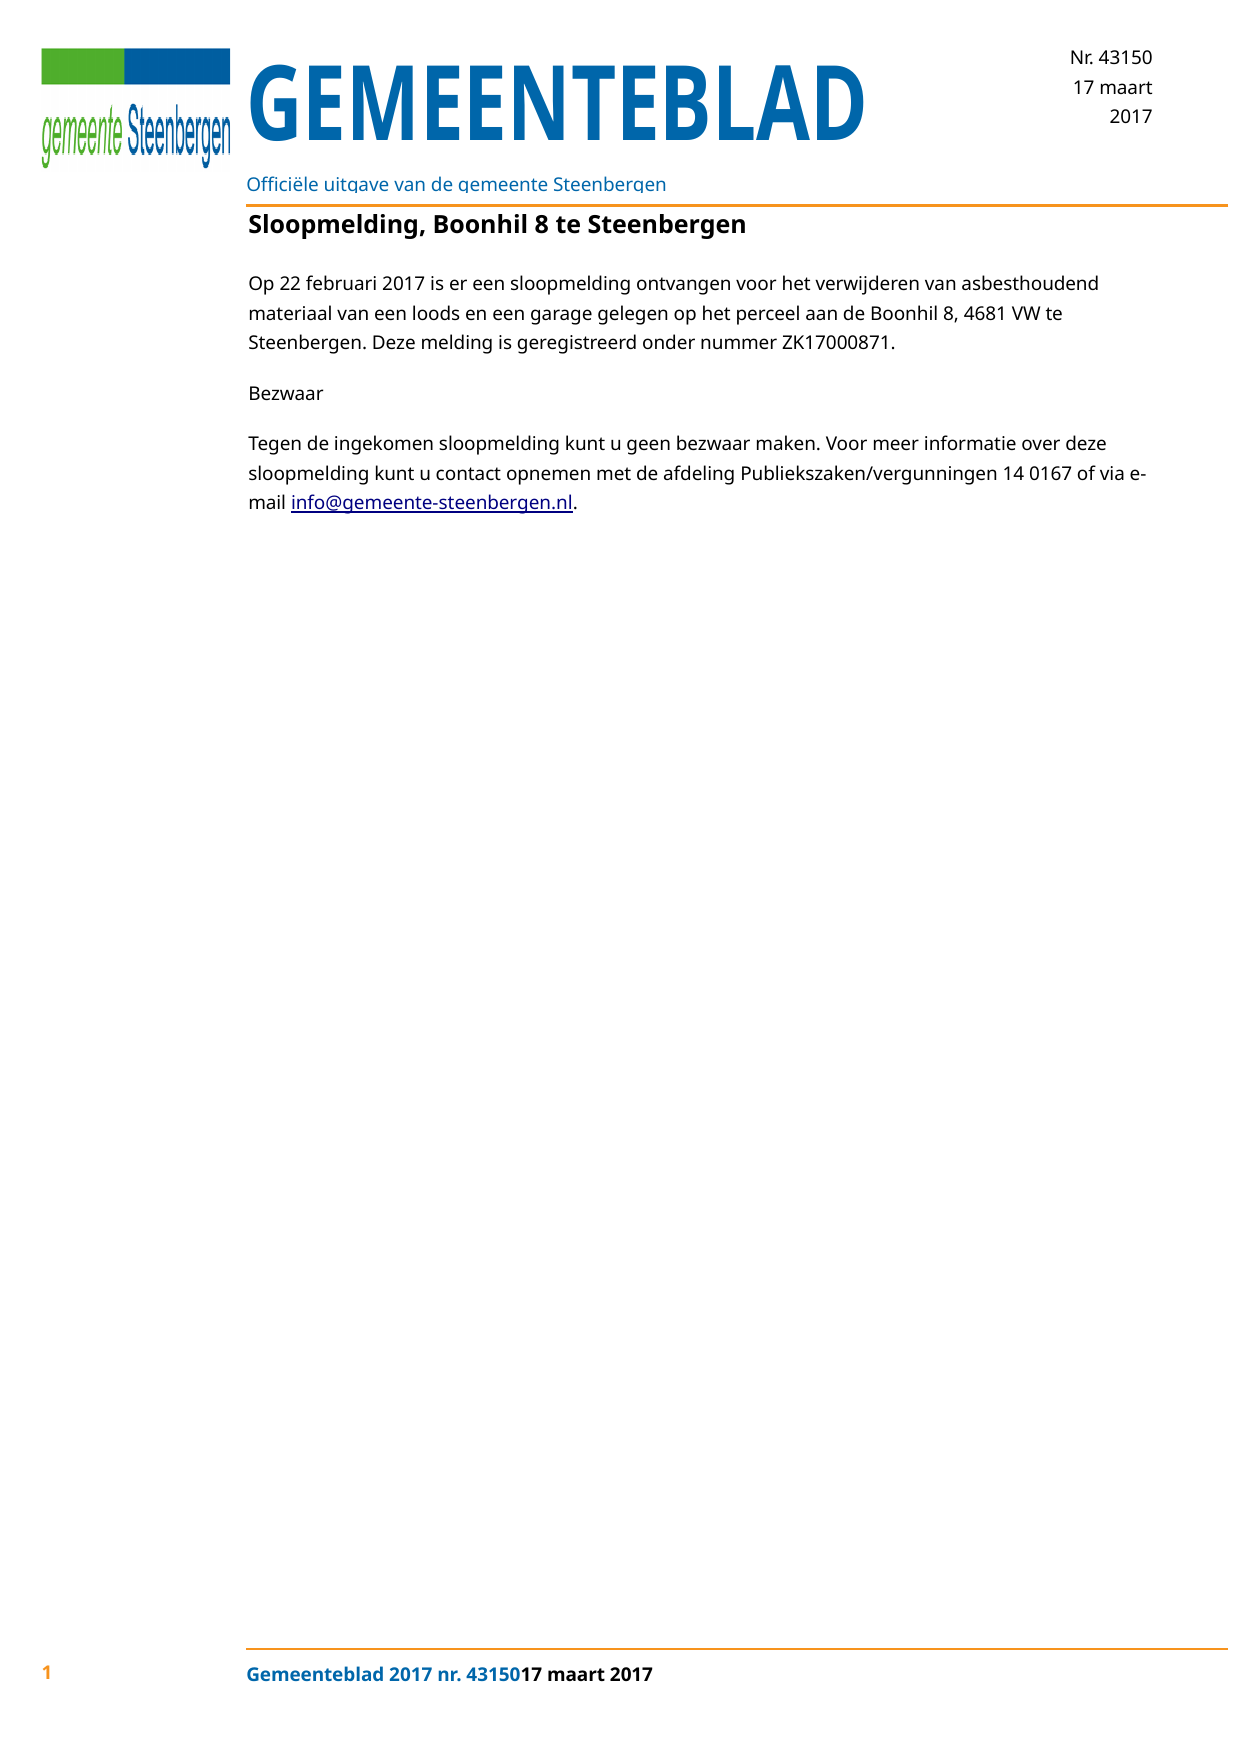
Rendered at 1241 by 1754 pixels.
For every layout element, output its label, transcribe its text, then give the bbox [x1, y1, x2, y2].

text Tegen de ingekomen sloopmelding kunt u geen bezwaar maken. Voor meer informatie over deze sloopmelding kunt u contact opnemen met de afdeling Publiekszaken/vergunningen 14 0167 of via e-mail info@gemeente-steenbergen.nl. [248, 430, 1152, 515]
text Sloopmelding, Boonhil 8 te Steenbergen [248, 207, 1152, 241]
text Bezwaar [248, 380, 1152, 406]
text Op 22 februari 2017 is er een sloopmelding ontvangen voor het verwijderen van asbesthoudend materiaal van een loods en een garage gelegen op het perceel aan de Boonhil 8, 4681 VW te Steenbergen. Deze melding is geregistreerd onder nummer ZK17000871. [248, 270, 1152, 355]
picture [41, 47, 231, 172]
